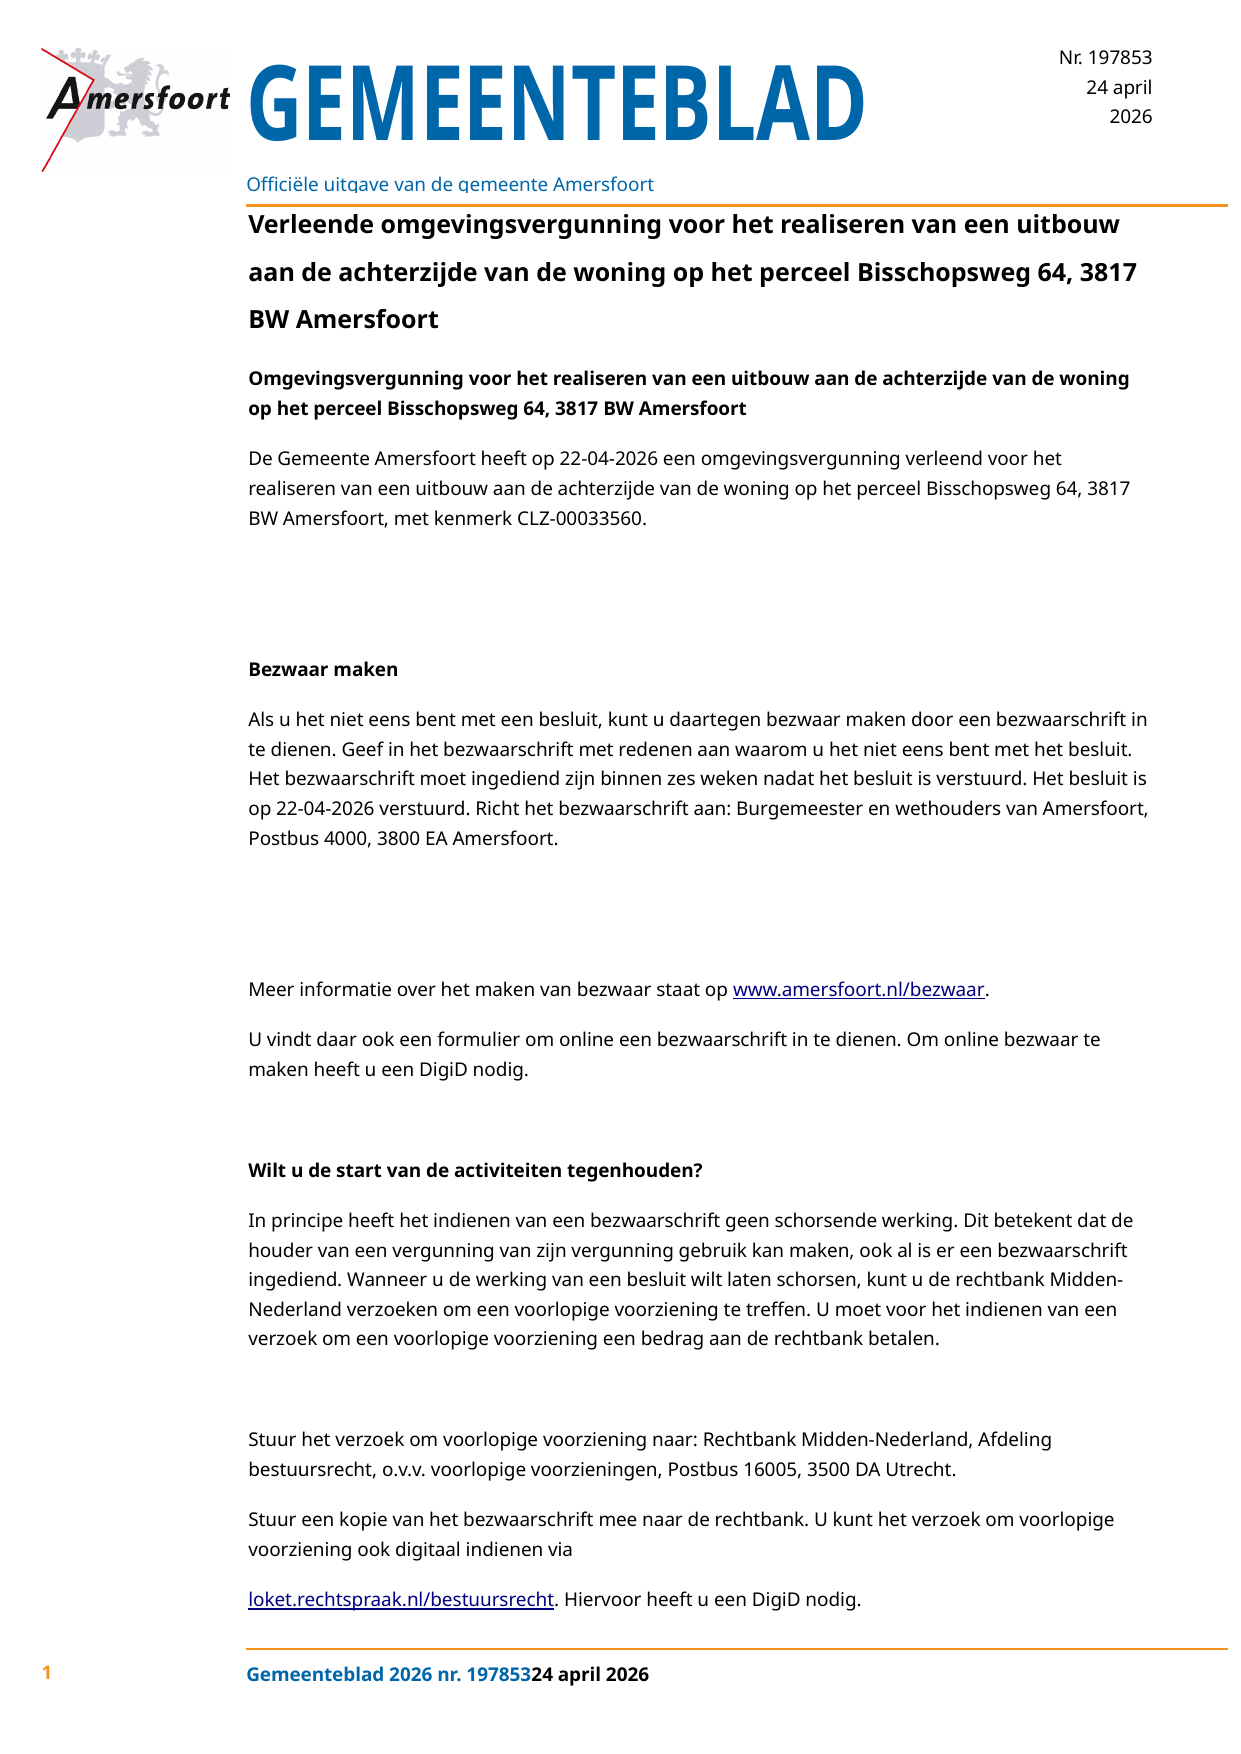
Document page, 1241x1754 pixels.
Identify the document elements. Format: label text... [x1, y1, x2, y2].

text Meer informatie over het maken van bezwaar staat op www.amersfoort.nl/bezwaar. [248, 976, 1152, 1002]
text Stuur het verzoek om voorlopige voorziening naar: Rechtbank Midden-Nederland, Afdeling bestuursrecht, o.v.v. voorlopige voorzieningen, Postbus 16005, 3500 DA Utrecht. [248, 1426, 1152, 1482]
text Stuur een kopie van het bezwaarschrift mee naar de rechtbank. U kunt het verzoek om voorlopige voorziening ook digitaal indienen via [248, 1506, 1152, 1562]
text Bezwaar maken [248, 656, 1152, 682]
text Als u het niet eens bent met een besluit, kunt u daartegen bezwaar maken door een bezwaarschrift in te dienen. Geef in het bezwaarschrift met redenen aan waarom u het niet eens bent met het besluit. Het bezwaarschrift moet ingediend zijn binnen zes weken nadat het besluit is verstuurd. Het besluit is op 22-04-2026 verstuurd. Richt het bezwaarschrift aan: Burgemeester en wethouders van Amersfoort, Postbus 4000, 3800 EA Amersfoort. [248, 706, 1152, 850]
text U vindt daar ook een formulier om online een bezwaarschrift in te dienen. Om online bezwaar te maken heeft u een DigiD nodig. [248, 1026, 1152, 1082]
text Verleende omgevingsvergunning voor het realiseren van een uitbouw aan de achterzijde van de woning op het perceel Bisschopsweg 64, 3817 BW Amersfoort [248, 207, 1152, 336]
text Wilt u de start van de activiteiten tegenhouden? [248, 1157, 1152, 1182]
text loket.rechtspraak.nl/bestuursrecht. Hiervoor heeft u een DigiD nodig. [248, 1586, 1152, 1612]
text Omgevingsvergunning voor het realiseren van een uitbouw aan de achterzijde van de woning op het perceel Bisschopsweg 64, 3817 BW Amersfoort [248, 366, 1152, 421]
picture [41, 47, 231, 172]
text De Gemeente Amersfoort heeft op 22-04-2026 een omgevingsvergunning verleend voor het realiseren van een uitbouw aan de achterzijde van de woning op het perceel Bisschopsweg 64, 3817 BW Amersfoort, met kenmerk CLZ-00033560. [248, 446, 1152, 530]
text In principe heeft het indienen van een bezwaarschrift geen schorsende werking. Dit betekent dat de houder van een vergunning van zijn vergunning gebruik kan maken, ook al is er een bezwaarschrift ingediend. Wanneer u de werking van een besluit wilt laten schorsen, kunt u de rechtbank Midden-Nederland verzoeken om een voorlopige voorziening te treffen. U moet voor het indienen van een verzoek om een voorlopige voorziening een bedrag aan de rechtbank betalen. [248, 1207, 1152, 1351]
